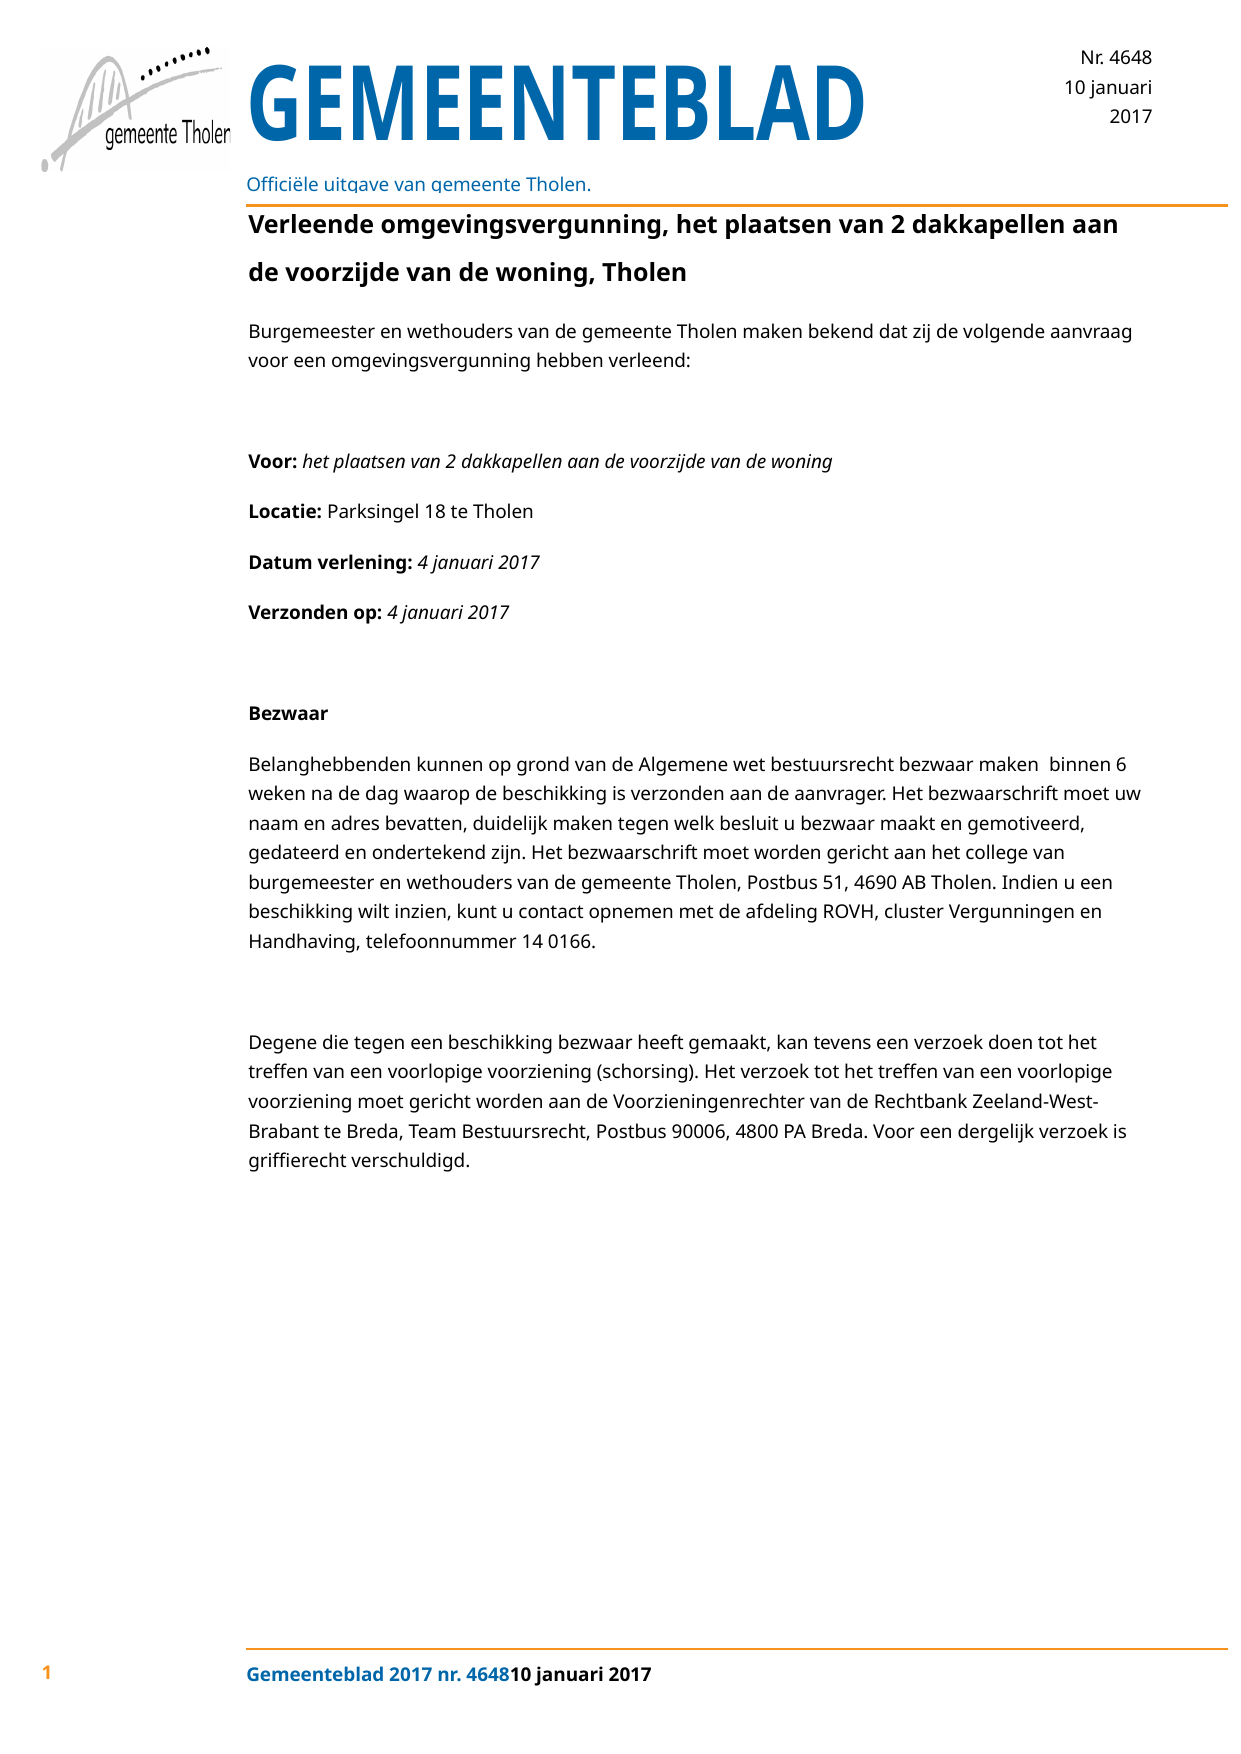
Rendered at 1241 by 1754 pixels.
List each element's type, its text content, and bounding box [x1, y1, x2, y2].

text Burgemeester en wethouders van de gemeente Tholen maken bekend dat zij de volgende aanvraag voor een omgevingsvergunning hebben verleend: [248, 318, 1152, 373]
text Belanghebbenden kunnen op grond van de Algemene wet bestuursrecht bezwaar maken binnen 6 weken na de dag waarop de beschikking is verzonden aan de aanvrager. Het bezwaarschrift moet uw naam en adres bevatten, duidelijk maken tegen welk besluit u bezwaar maakt en gemotiveerd, gedateerd en ondertekend zijn. Het bezwaarschrift moet worden gericht aan het college van burgemeester en wethouders van de gemeente Tholen, Postbus 51, 4690 AB Tholen. Indien u een beschikking wilt inzien, kunt u contact opnemen met de afdeling ROVH, cluster Vergunningen en Handhaving, telefoonnummer 14 0166. [248, 751, 1152, 954]
text Verleende omgevingsvergunning, het plaatsen van 2 dakkapellen aan de voorzijde van de woning, Tholen [248, 207, 1152, 288]
text Bezwaar [248, 700, 1152, 726]
text Locatie: Parksingel 18 te Tholen [248, 499, 1152, 524]
text Verzonden op: 4 januari 2017 [248, 599, 1152, 625]
picture [41, 47, 231, 172]
text Voor: het plaatsen van 2 dakkapellen aan de voorzijde van de woning [248, 448, 1152, 474]
text Degene die tegen een beschikking bezwaar heeft gemaakt, kan tevens een verzoek doen tot het treffen van een voorlopige voorziening (schorsing). Het verzoek tot het treffen van een voorlopige voorziening moet gericht worden aan de Voorzieningenrechter van de Rechtbank Zeeland-West-Brabant te Breda, Team Bestuursrecht, Postbus 90006, 4800 PA Breda. Voor een dergelijk verzoek is griffierecht verschuldigd. [248, 1029, 1152, 1173]
text Datum verlening: 4 januari 2017 [248, 549, 1152, 575]
